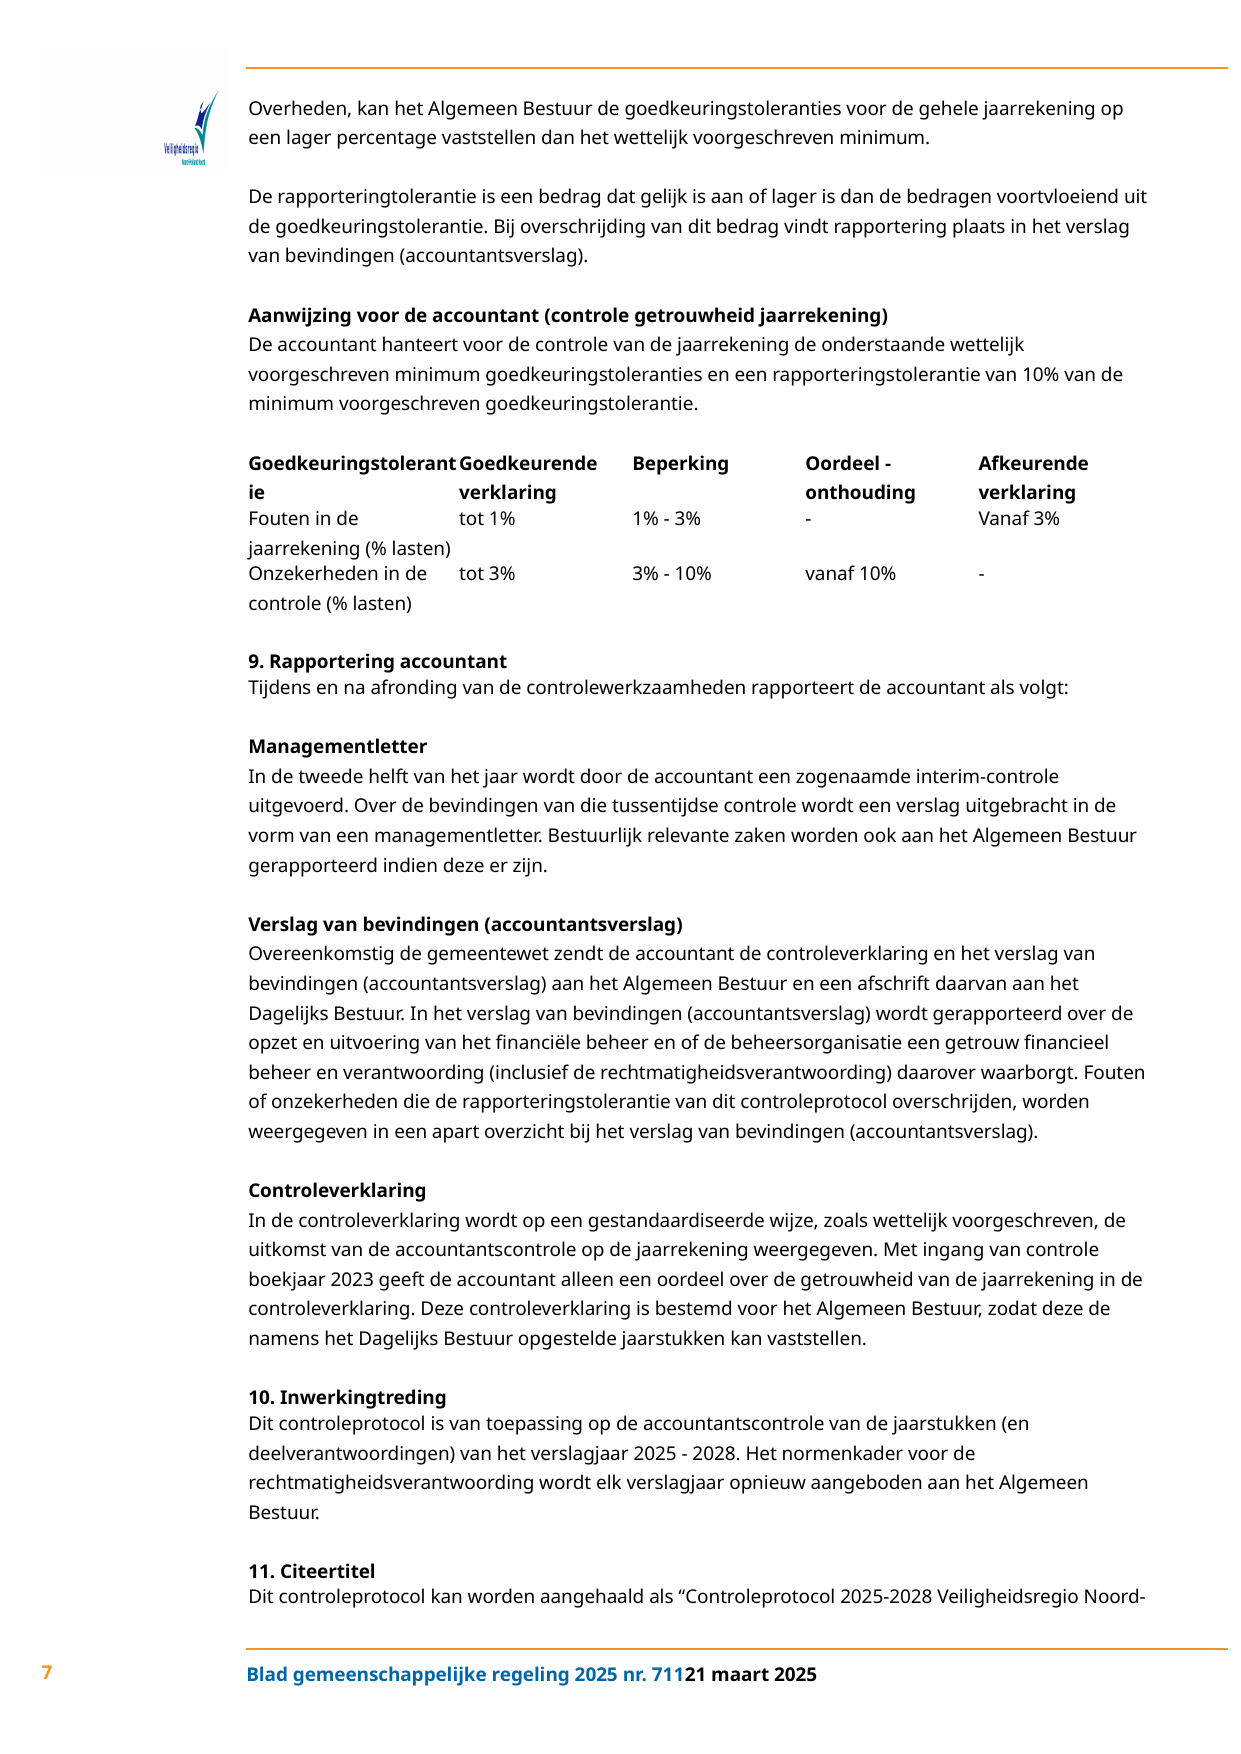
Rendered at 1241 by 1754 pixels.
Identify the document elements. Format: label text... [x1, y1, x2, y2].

picture [41, 47, 231, 172]
table_header Goedkeuringstolerantie [248, 450, 459, 505]
table_cell - [978, 561, 1152, 616]
table_header Afkeurende verklaring [978, 450, 1152, 505]
text Overeenkomstig de gemeentewet zendt de accountant de controleverklaring en het verslag van bevindingen (accountantsverslag) aan het Algemeen Bestuur en een afschrift daarvan aan het Dagelijks Bestuur. In het verslag van bevindingen (accountantsverslag) wordt gerapporteerd over de opzet en uitvoering van het financiële beheer en of de beheersorganisatie een getrouw financieel beheer en verantwoording (inclusief de rechtmatigheidsverantwoording) daarover waarborgt. Fouten of onzekerheden die de rapporteringstolerantie van dit controleprotocol overschrijden, worden weergegeven in een apart overzicht bij het verslag van bevindingen (accountantsverslag). [248, 941, 1152, 1144]
text Managementletter [248, 733, 1152, 759]
table_cell 1% - 3% [632, 505, 805, 561]
text Controleverklaring [248, 1177, 1152, 1203]
table_cell vanaf 10% [805, 561, 978, 616]
table_cell tot 3% [459, 561, 632, 616]
text 10. Inwerkingtreding [248, 1384, 1152, 1410]
text Overheden, kan het Algemeen Bestuur de goedkeuringstoleranties voor de gehele jaarrekening op een lager percentage vaststellen dan het wettelijk voorgeschreven minimum. [248, 95, 1152, 150]
text Dit controleprotocol is van toepassing op de accountantscontrole van de jaarstukken (en deelverantwoordingen) van het verslagjaar 2025 - 2028. Het normenkader voor de rechtmatigheidsverantwoording wordt elk verslagjaar opnieuw aangeboden aan het Algemeen Bestuur. [248, 1410, 1152, 1524]
text 11. Citeertitel [248, 1558, 1152, 1584]
text In de controleverklaring wordt op een gestandaardiseerde wijze, zoals wettelijk voorgeschreven, de uitkomst van de accountantscontrole op de jaarrekening weergegeven. Met ingang van controle boekjaar 2023 geeft de accountant alleen een oordeel over de getrouwheid van de jaarrekening in de controleverklaring. Deze controleverklaring is bestemd voor het Algemeen Bestuur, zodat deze de namens het Dagelijks Bestuur opgestelde jaarstukken kan vaststellen. [248, 1207, 1152, 1351]
table_cell - [805, 505, 978, 561]
table_cell tot 1% [459, 505, 632, 561]
table_header Goedkeurende verklaring [459, 450, 632, 505]
table_cell Fouten in de jaarrekening (% lasten) [248, 505, 459, 561]
text 9. Rapportering accountant [248, 649, 1152, 674]
text De rapporteringtolerantie is een bedrag dat gelijk is aan of lager is dan de bedragen voortvloeiend uit de goedkeuringstolerantie. Bij overschrijding van dit bedrag vindt rapportering plaats in het verslag van bevindingen (accountantsverslag). [248, 183, 1152, 268]
text In de tweede helft van het jaar wordt door de accountant een zogenaamde interim-controle uitgevoerd. Over de bevindingen van die tussentijdse controle wordt een verslag uitgebracht in de vorm van een managementletter. Bestuurlijk relevante zaken worden ook aan het Algemeen Bestuur gerapporteerd indien deze er zijn. [248, 763, 1152, 878]
table_cell 3% - 10% [632, 561, 805, 616]
text Dit controleprotocol kan worden aangehaald als “Controleprotocol 2025-2028 Veiligheidsregio Noord- [248, 1584, 1152, 1609]
text De accountant hanteert voor de controle van de jaarrekening de onderstaande wettelijk voorgeschreven minimum goedkeuringstoleranties en een rapporteringstolerantie van 10% van de minimum voorgeschreven goedkeuringstolerantie. [248, 331, 1152, 416]
text Verslag van bevindingen (accountantsverslag) [248, 911, 1152, 937]
table_cell Vanaf 3% [978, 505, 1152, 561]
table_header Beperking [632, 450, 805, 505]
table_cell Onzekerheden in de controle (% lasten) [248, 561, 459, 616]
table_header Oordeel - onthouding [805, 450, 978, 505]
text Tijdens en na afronding van de controlewerkzaamheden rapporteert de accountant als volgt: [248, 674, 1152, 700]
text Aanwijzing voor de accountant (controle getrouwheid jaarrekening) [248, 302, 1152, 328]
